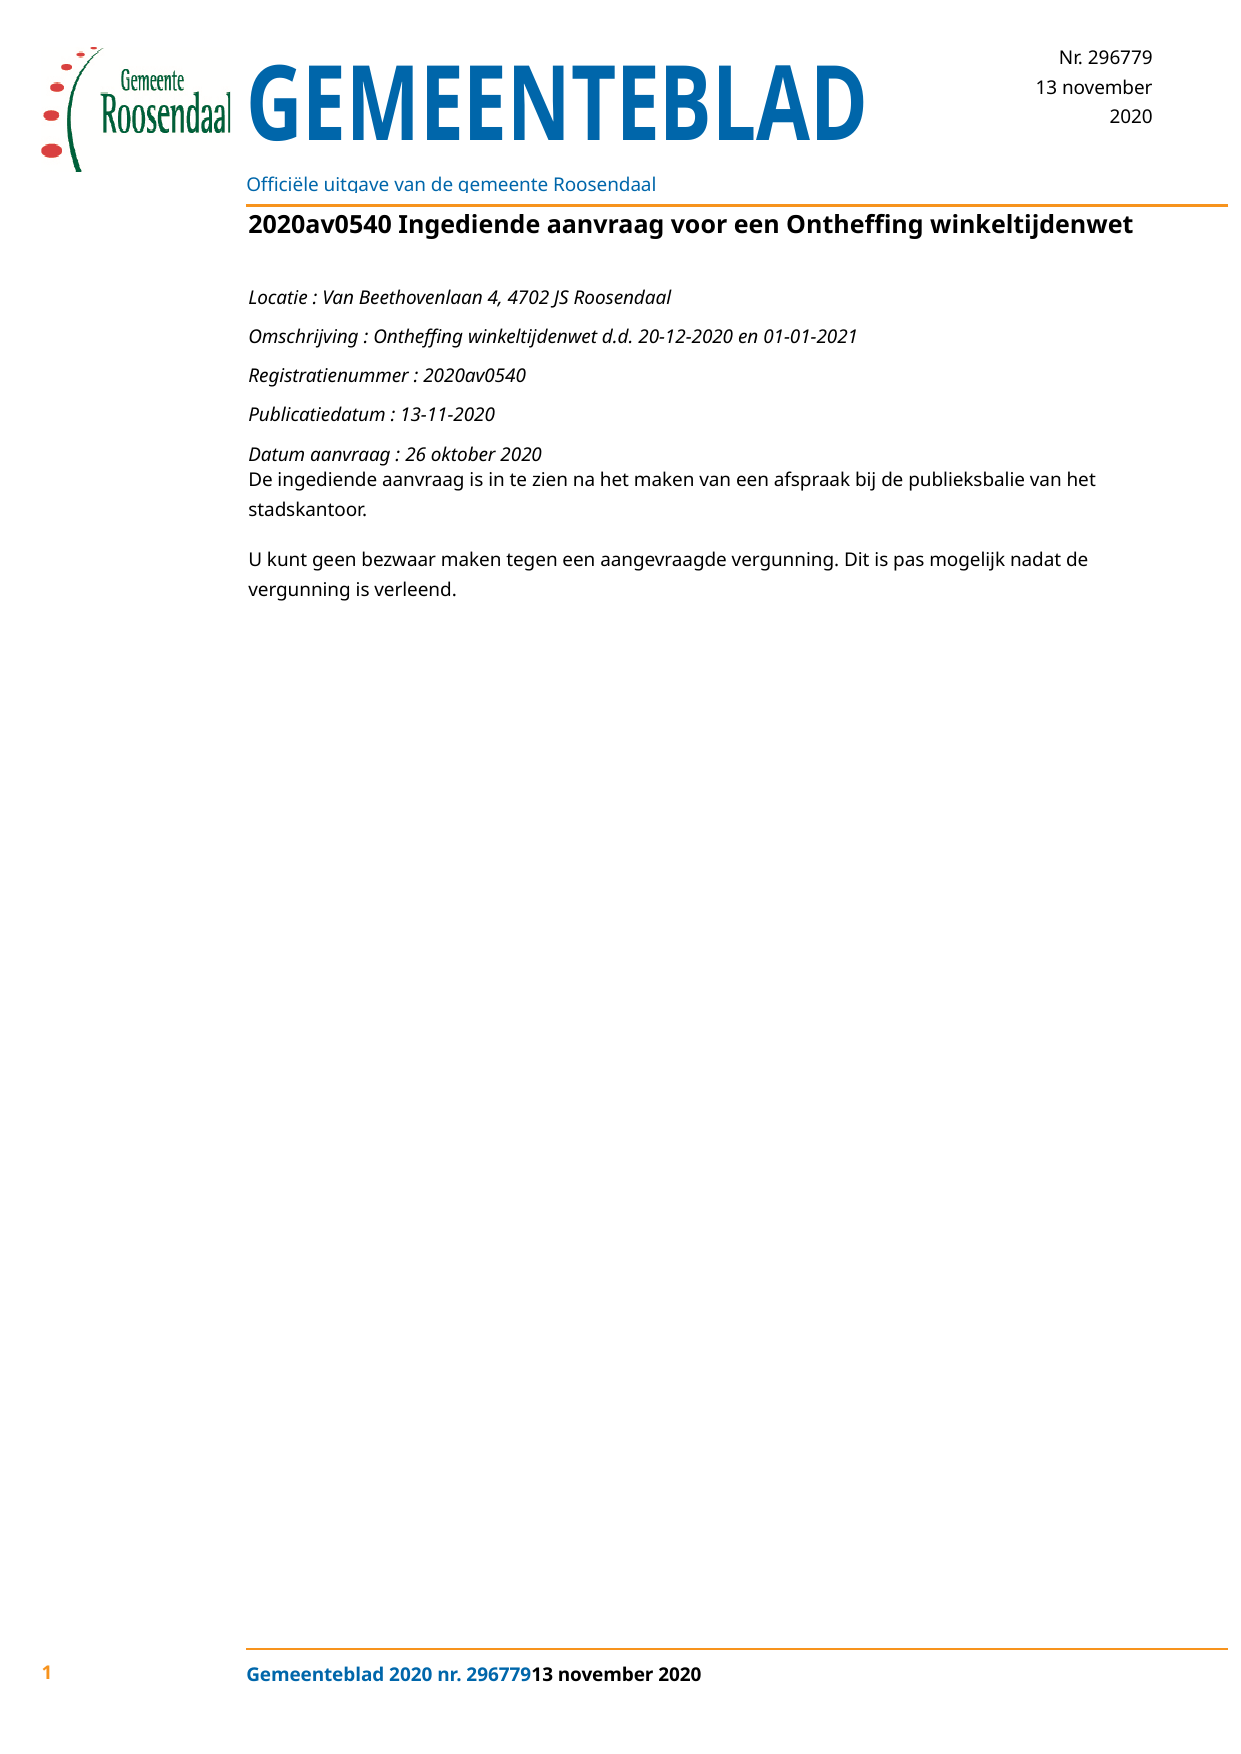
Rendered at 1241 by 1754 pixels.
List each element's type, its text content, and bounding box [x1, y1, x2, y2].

text U kunt geen bezwaar maken tegen een aangevraagde vergunning. Dit is pas mogelijk nadat de vergunning is verleend. [248, 547, 1152, 602]
text Datum aanvraag : 26 oktober 2020 [248, 441, 1152, 467]
picture [41, 47, 231, 172]
text Registratienummer : 2020av0540 [248, 362, 1152, 388]
text De ingediende aanvraag is in te zien na het maken van een afspraak bij de publieksbalie van het stadskantoor. [248, 467, 1152, 522]
text 2020av0540 Ingediende aanvraag voor een Ontheffing winkeltijdenwet [248, 207, 1152, 241]
text Locatie : Van Beethovenlaan 4, 4702 JS Roosendaal [248, 284, 1152, 309]
text Omschrijving : Ontheffing winkeltijdenwet d.d. 20-12-2020 en 01-01-2021 [248, 323, 1152, 349]
text Publicatiedatum : 13-11-2020 [248, 402, 1152, 427]
